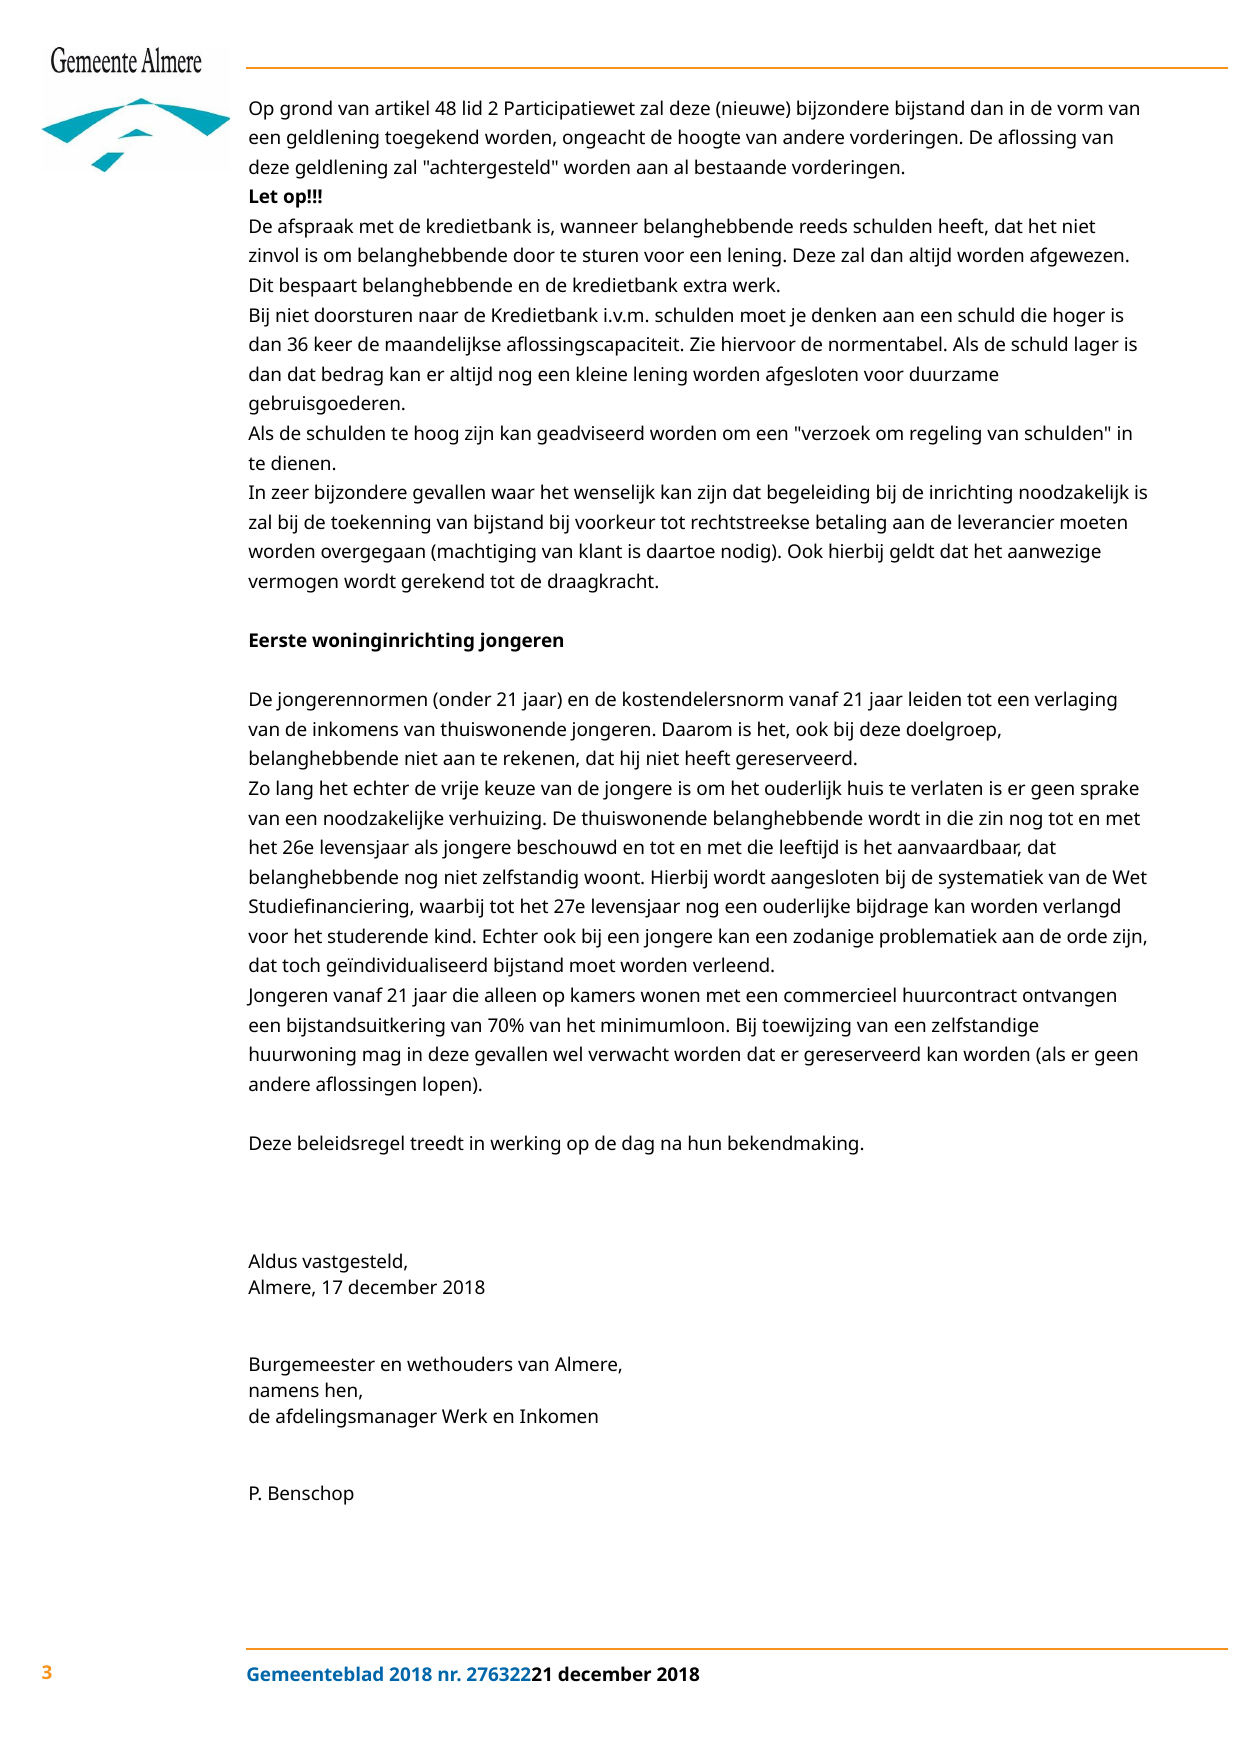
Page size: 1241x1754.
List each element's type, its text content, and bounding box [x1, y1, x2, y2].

text Almere, 17 december 2018 [248, 1274, 1152, 1300]
text Zo lang het echter de vrije keuze van de jongere is om het ouderlijk huis te verlaten is er geen sprake van een noodzakelijke verhuizing. De thuiswonende belanghebbende wordt in die zin nog tot en met het 26e levensjaar als jongere beschouwd en tot en met die leeftijd is het aanvaardbaar, dat belanghebbende nog niet zelfstandig woont. Hierbij wordt aangesloten bij de systematiek van de Wet Studiefinanciering, waarbij tot het 27e levensjaar nog een ouderlijke bijdrage kan worden verlangd voor het studerende kind. Echter ook bij een jongere kan een zodanige problematiek aan de orde zijn, dat toch geïndividualiseerd bijstand moet worden verleend. [248, 775, 1152, 978]
text Deze beleidsregel treedt in werking op de dag na hun bekendmaking. [248, 1130, 1152, 1156]
text Als de schulden te hoog zijn kan geadviseerd worden om een "verzoek om regeling van schulden" in te dienen. [248, 420, 1152, 476]
text Let op!!! [248, 183, 1152, 209]
text De afspraak met de kredietbank is, wanneer belanghebbende reeds schulden heeft, dat het niet zinvol is om belanghebbende door te sturen voor een lening. Deze zal dan altijd worden afgewezen. Dit bespaart belanghebbende en de kredietbank extra werk. [248, 213, 1152, 298]
text De jongerennormen (onder 21 jaar) en de kostendelersnorm vanaf 21 jaar leiden tot een verlaging van de inkomens van thuiswonende jongeren. Daarom is het, ook bij deze doelgroep, belanghebbende niet aan te rekenen, dat hij niet heeft gereserveerd. [248, 686, 1152, 771]
text P. Benschop [248, 1480, 1152, 1506]
text In zeer bijzondere gevallen waar het wenselijk kan zijn dat begeleiding bij de inrichting noodzakelijk is zal bij de toekenning van bijstand bij voorkeur tot rechtstreekse betaling aan de leverancier moeten worden overgegaan (machtiging van klant is daartoe nodig). Ook hierbij geldt dat het aanwezige vermogen wordt gerekend tot de draagkracht. [248, 479, 1152, 594]
text Op grond van artikel 48 lid 2 Participatiewet zal deze (nieuwe) bijzondere bijstand dan in de vorm van een geldlening toegekend worden, ongeacht de hoogte van andere vorderingen. De aflossing van deze geldlening zal "achtergesteld" worden aan al bestaande vorderingen. [248, 95, 1152, 180]
text Burgemeester en wethouders van Almere, [248, 1351, 1152, 1377]
text Bij niet doorsturen naar de Kredietbank i.v.m. schulden moet je denken aan een schuld die hoger is dan 36 keer de maandelijkse aflossingscapaciteit. Zie hiervoor de normentabel. Als de schuld lager is dan dat bedrag kan er altijd nog een kleine lening worden afgesloten voor duurzame gebruisgoederen. [248, 302, 1152, 416]
text Aldus vastgesteld, [248, 1248, 1152, 1274]
text namens hen, [248, 1377, 1152, 1403]
picture [41, 47, 231, 172]
text Jongeren vanaf 21 jaar die alleen op kamers wonen met een commercieel huurcontract ontvangen een bijstandsuitkering van 70% van het minimumloon. Bij toewijzing van een zelfstandige huurwoning mag in deze gevallen wel verwacht worden dat er gereserveerd kan worden (als er geen andere aflossingen lopen). [248, 982, 1152, 1097]
text de afdelingsmanager Werk en Inkomen [248, 1403, 1152, 1429]
text Eerste woninginrichting jongeren [248, 627, 1152, 653]
